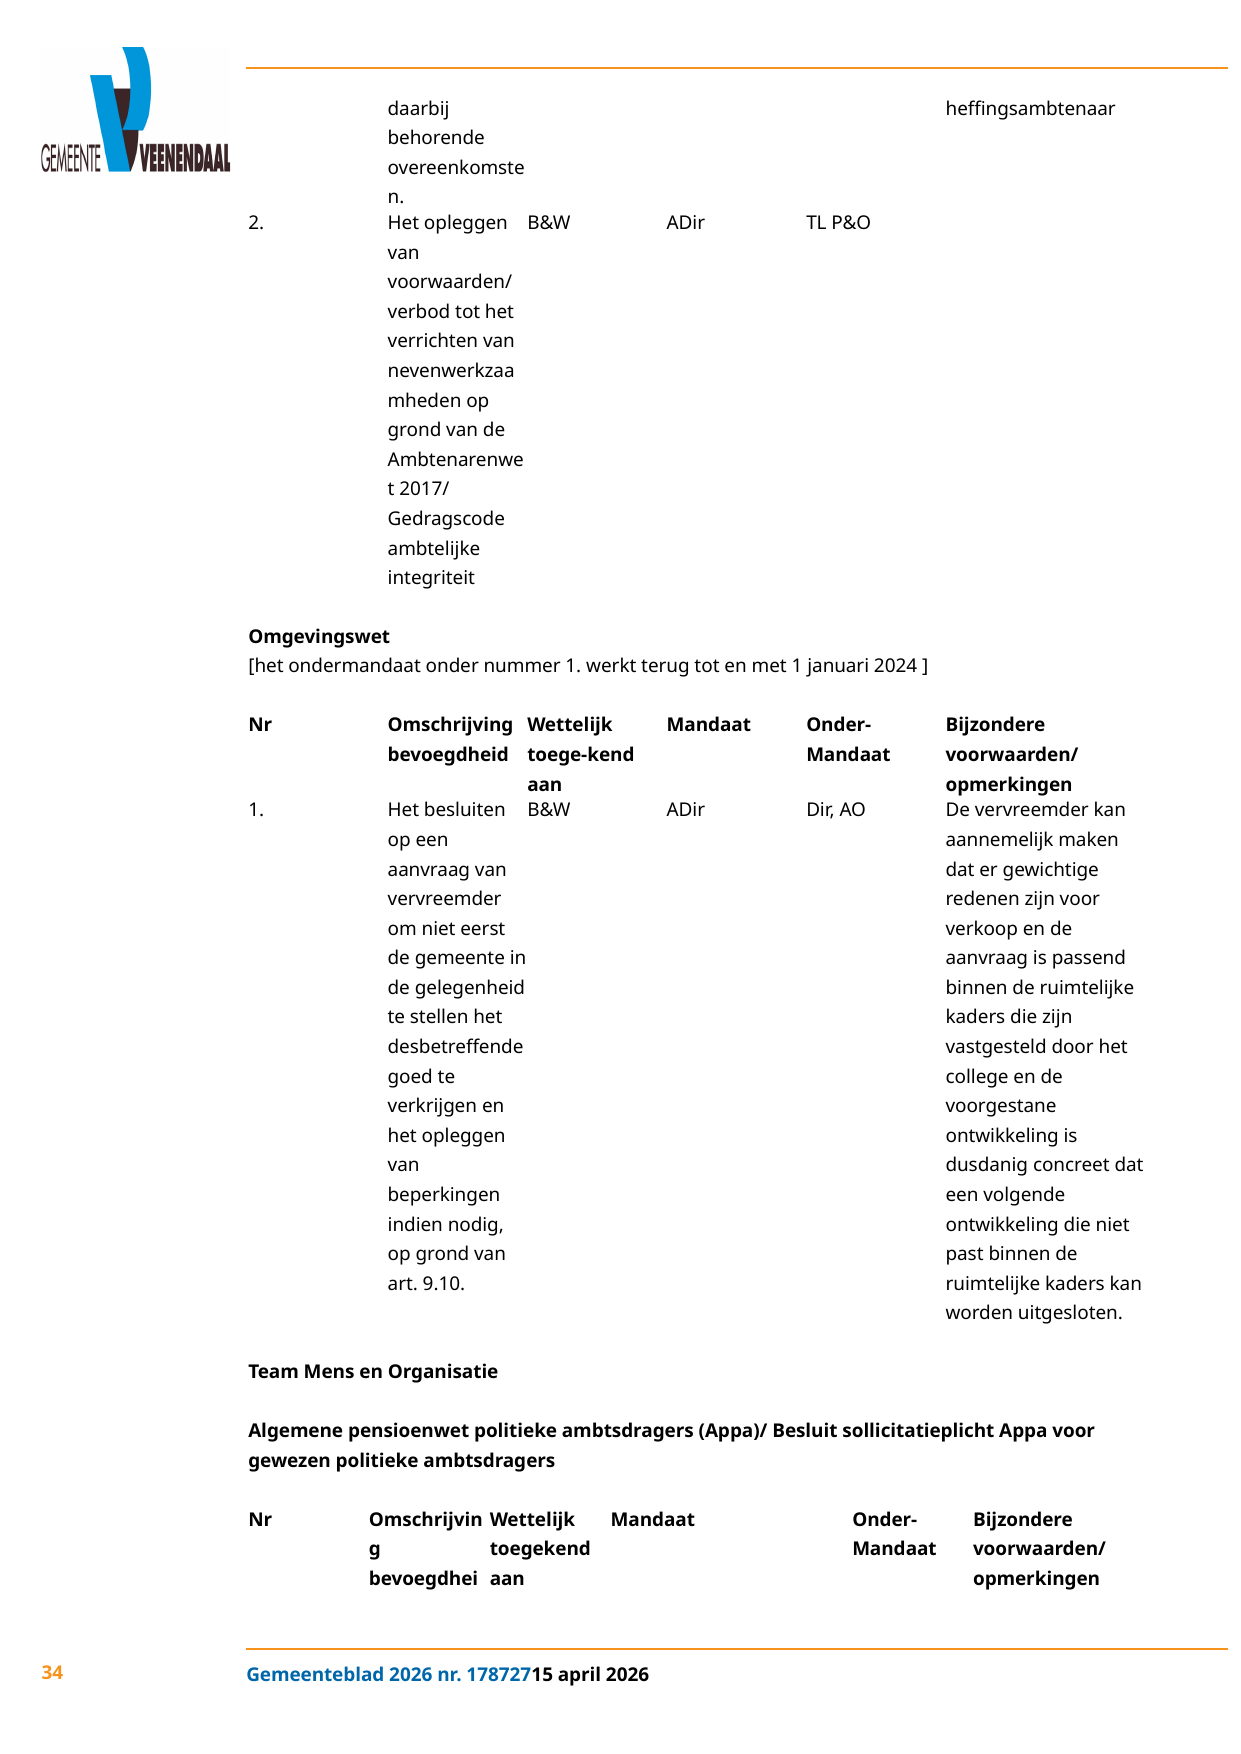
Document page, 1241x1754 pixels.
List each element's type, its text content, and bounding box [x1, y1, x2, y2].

table_cell De vervreemder kan aannemelijk maken dat er gewichtige redenen zijn voor verkoop en de aanvraag is passend binnen de ruimtelijke kaders die zijn vastgesteld door het college en de voorgestane ontwikkeling is dusdanig concreet dat een volgende ontwikkeling die niet past binnen de ruimtelijke kaders kan worden uitgesloten. [945, 797, 1152, 1325]
table_header Mandaat [666, 712, 806, 797]
table_header Bijzondere voorwaarden/ opmerkingen [973, 1506, 1152, 1591]
table_header Omschrijving bevoegdheid [388, 712, 527, 797]
table_header Wettelijk toegekend aan [490, 1506, 610, 1591]
table_cell Dir, AO [806, 797, 945, 1325]
table_cell B&W [527, 797, 666, 1325]
table_cell ADir [666, 209, 806, 590]
text [het ondermandaat onder nummer 1. werkt terug tot en met 1 januari 2024 ] [248, 652, 1152, 678]
picture [123, 47, 231, 172]
table_header Onder- Mandaat [852, 1506, 973, 1591]
table_cell 1. [248, 797, 387, 1325]
table_cell B&W [527, 209, 666, 590]
table_cell Het besluiten op een aanvraag van vervreemder om niet eerst de gemeente in de gelegenheid te stellen het desbetreffende goed te verkrijgen en het opleggen van beperkingen indien nodig, op grond van art. 9.10. [388, 797, 527, 1325]
table_header Wettelijk toege-kend aan [527, 712, 666, 797]
table_header Onder- Mandaat [806, 712, 945, 797]
table_header Mandaat [610, 1506, 852, 1591]
text Algemene pensioenwet politieke ambtsdragers (Appa)/ Besluit sollicitatieplicht Appa voor gewezen politieke ambtsdragers [248, 1417, 1152, 1472]
table_cell Het opleggen van voorwaarden/ verbod tot het verrichten van nevenwerkzaamheden op grond van de Ambtenarenwet 2017/ Gedragscode ambtelijke integriteit [388, 209, 527, 590]
table_header Omschrijving bevoegdhei [369, 1506, 489, 1591]
table_cell [666, 95, 806, 209]
table_cell [248, 95, 387, 209]
table_header Nr [248, 1506, 369, 1591]
table_cell heffingsambtenaar [945, 95, 1152, 209]
table_cell [806, 95, 945, 209]
table_cell TL P&O [806, 209, 945, 590]
table_cell [527, 95, 666, 209]
table_header Nr [248, 712, 387, 797]
table_cell [945, 209, 1152, 590]
picture [41, 47, 130, 172]
text Omgevingswet [248, 623, 1152, 648]
table_cell 2. [248, 209, 387, 590]
table_cell daarbij behorende overeenkomsten. [388, 95, 527, 209]
text Team Mens en Organisatie [248, 1358, 1152, 1384]
table_header Bijzondere voorwaarden/ opmerkingen [945, 712, 1152, 797]
table_cell ADir [666, 797, 806, 1325]
